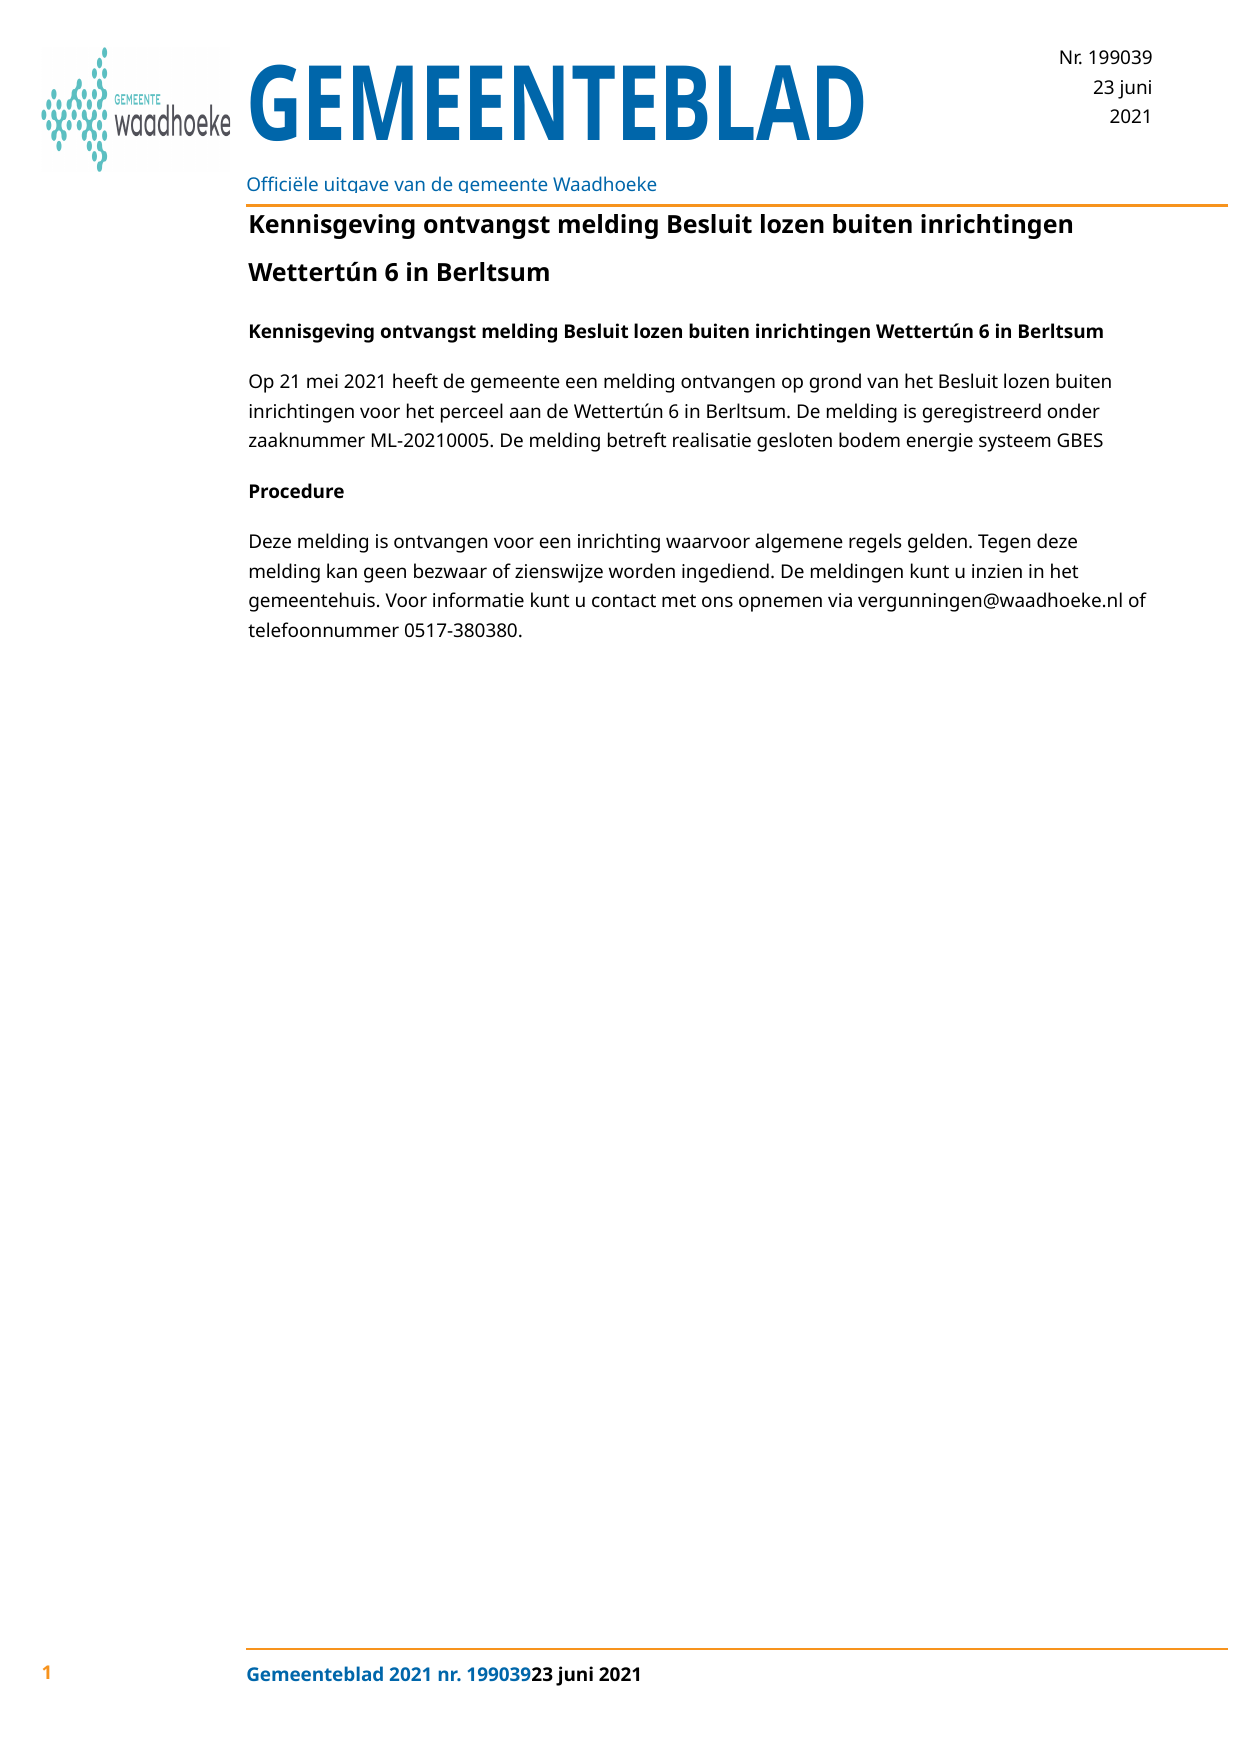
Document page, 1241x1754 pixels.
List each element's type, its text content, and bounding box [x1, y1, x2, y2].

text Op 21 mei 2021 heeft de gemeente een melding ontvangen op grond van het Besluit lozen buiten inrichtingen voor het perceel aan de Wettertún 6 in Berltsum. De melding is geregistreerd onder zaaknummer ML-20210005. De melding betreft realisatie gesloten bodem energie systeem GBES [248, 368, 1152, 453]
picture [41, 47, 231, 172]
text Procedure [248, 478, 1152, 504]
text Kennisgeving ontvangst melding Besluit lozen buiten inrichtingen Wettertún 6 in Berltsum [248, 318, 1152, 344]
text Kennisgeving ontvangst melding Besluit lozen buiten inrichtingen Wettertún 6 in Berltsum [248, 207, 1152, 288]
text Deze melding is ontvangen voor een inrichting waarvoor algemene regels gelden. Tegen deze melding kan geen bezwaar of zienswijze worden ingediend. De meldingen kunt u inzien in het gemeentehuis. Voor informatie kunt u contact met ons opnemen via vergunningen@waadhoeke.nl of telefoonnummer 0517-380380. [248, 528, 1152, 643]
